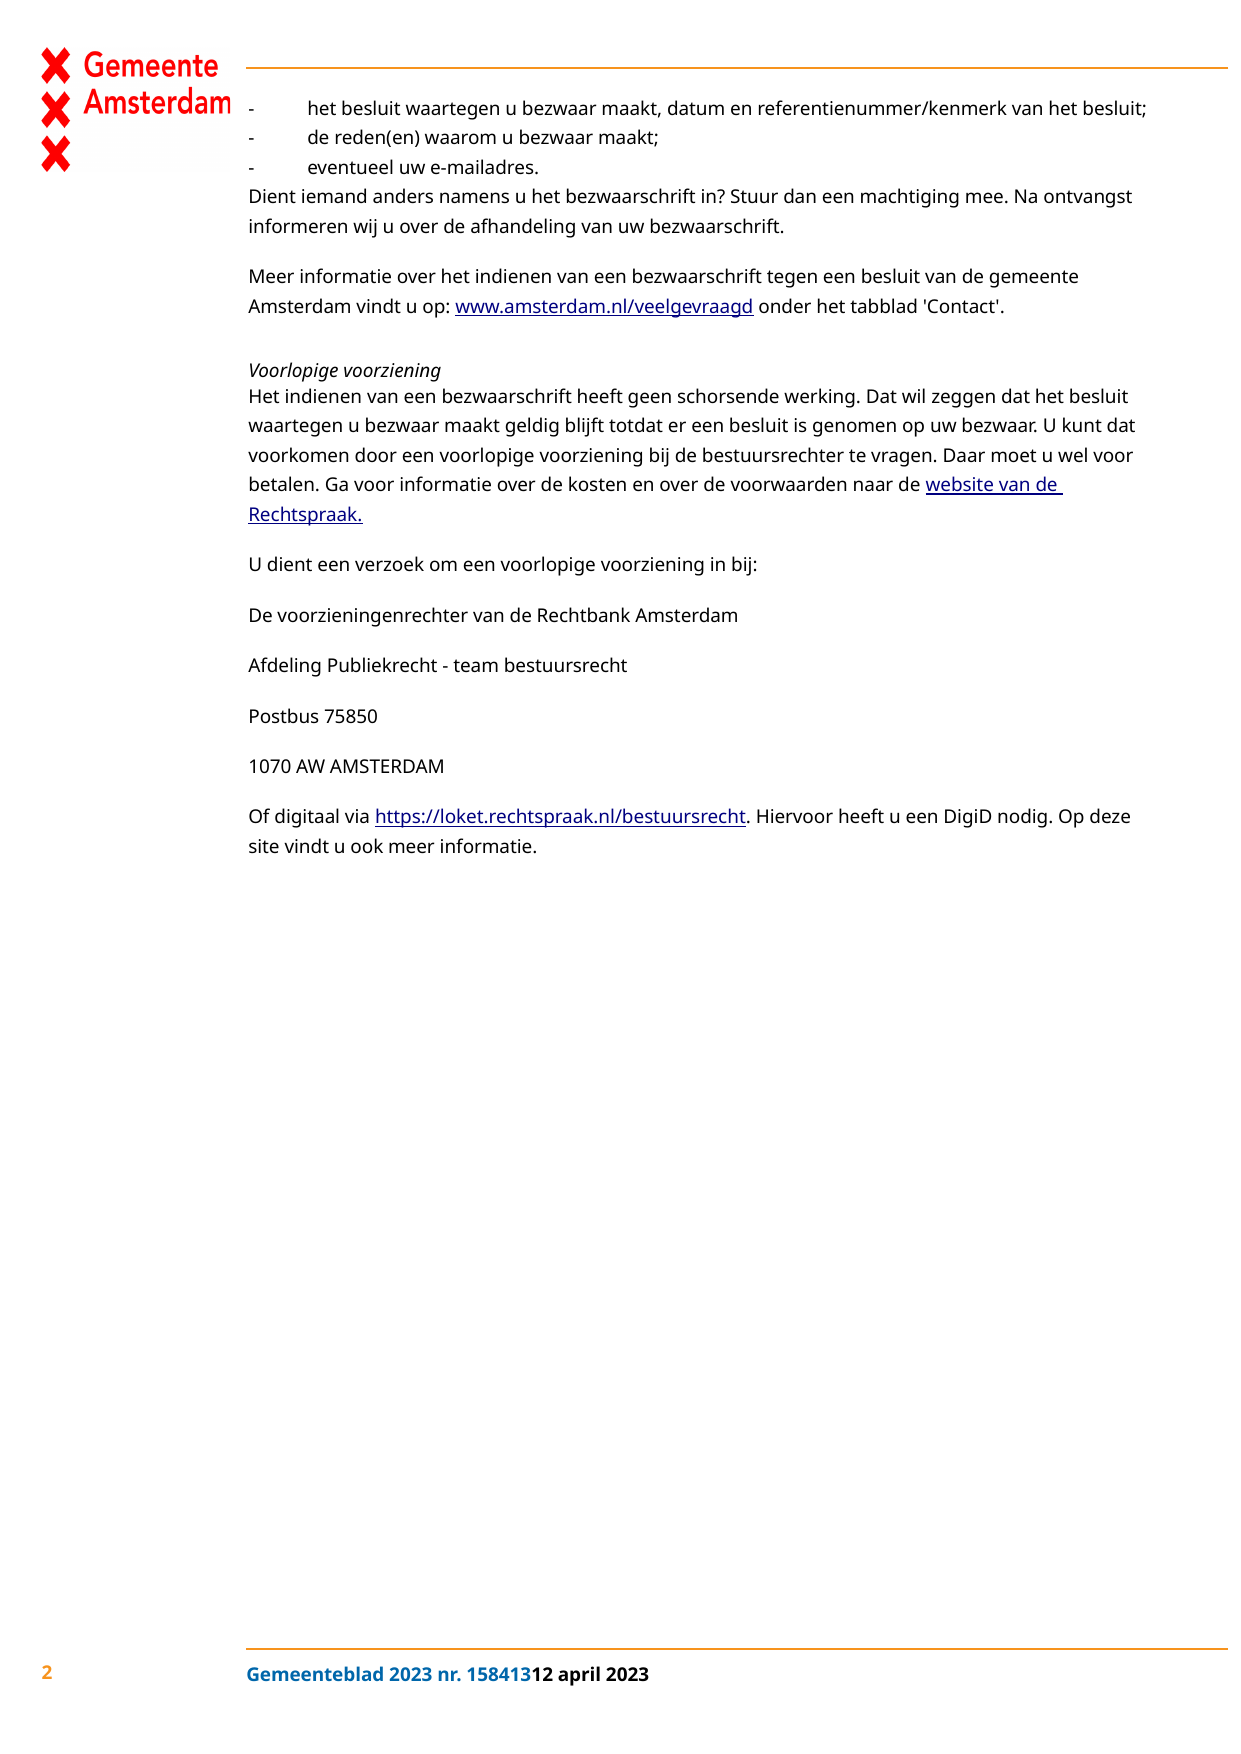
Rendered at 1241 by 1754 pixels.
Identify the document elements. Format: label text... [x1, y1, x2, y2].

text Of digitaal via https://loket.rechtspraak.nl/bestuursrecht. Hiervoor heeft u een DigiD nodig. Op deze site vindt u ook meer informatie. [248, 804, 1152, 859]
text Afdeling Publiekrecht - team bestuursrecht [248, 652, 1152, 678]
text Dient iemand anders namens u het bezwaarschrift in? Stuur dan een machtiging mee. Na ontvangst informeren wij u over de afhandeling van uw bezwaarschrift. [248, 183, 1152, 239]
text Meer informatie over het indienen van een bezwaarschrift tegen een besluit van de gemeente Amsterdam vindt u op: www.amsterdam.nl/veelgevraagd onder het tabblad 'Contact'. [248, 263, 1152, 319]
text 1070 AW AMSTERDAM [248, 753, 1152, 779]
list het besluit waartegen u bezwaar maakt, datum en referentienummer/kenmerk van het besluit; [248, 95, 1152, 121]
list de reden(en) waarom u bezwaar maakt; [248, 124, 1152, 150]
text U dient een verzoek om een voorlopige voorziening in bij: [248, 552, 1152, 577]
text Het indienen van een bezwaarschrift heeft geen schorsende werking. Dat wil zeggen dat het besluit waartegen u bezwaar maakt geldig blijft totdat er een besluit is genomen op uw bezwaar. U kunt dat voorkomen door een voorlopige voorziening bij de bestuursrechter te vragen. Daar moet u wel voor betalen. Ga voor informatie over de kosten en over de voorwaarden naar de website van de Rechtspraak. [248, 383, 1152, 527]
text Postbus 75850 [248, 703, 1152, 728]
text Voorlopige voorziening [248, 357, 1152, 383]
picture [41, 47, 231, 172]
list eventueel uw e-mailadres. [248, 154, 1152, 180]
text De voorzieningenrechter van de Rechtbank Amsterdam [248, 602, 1152, 628]
